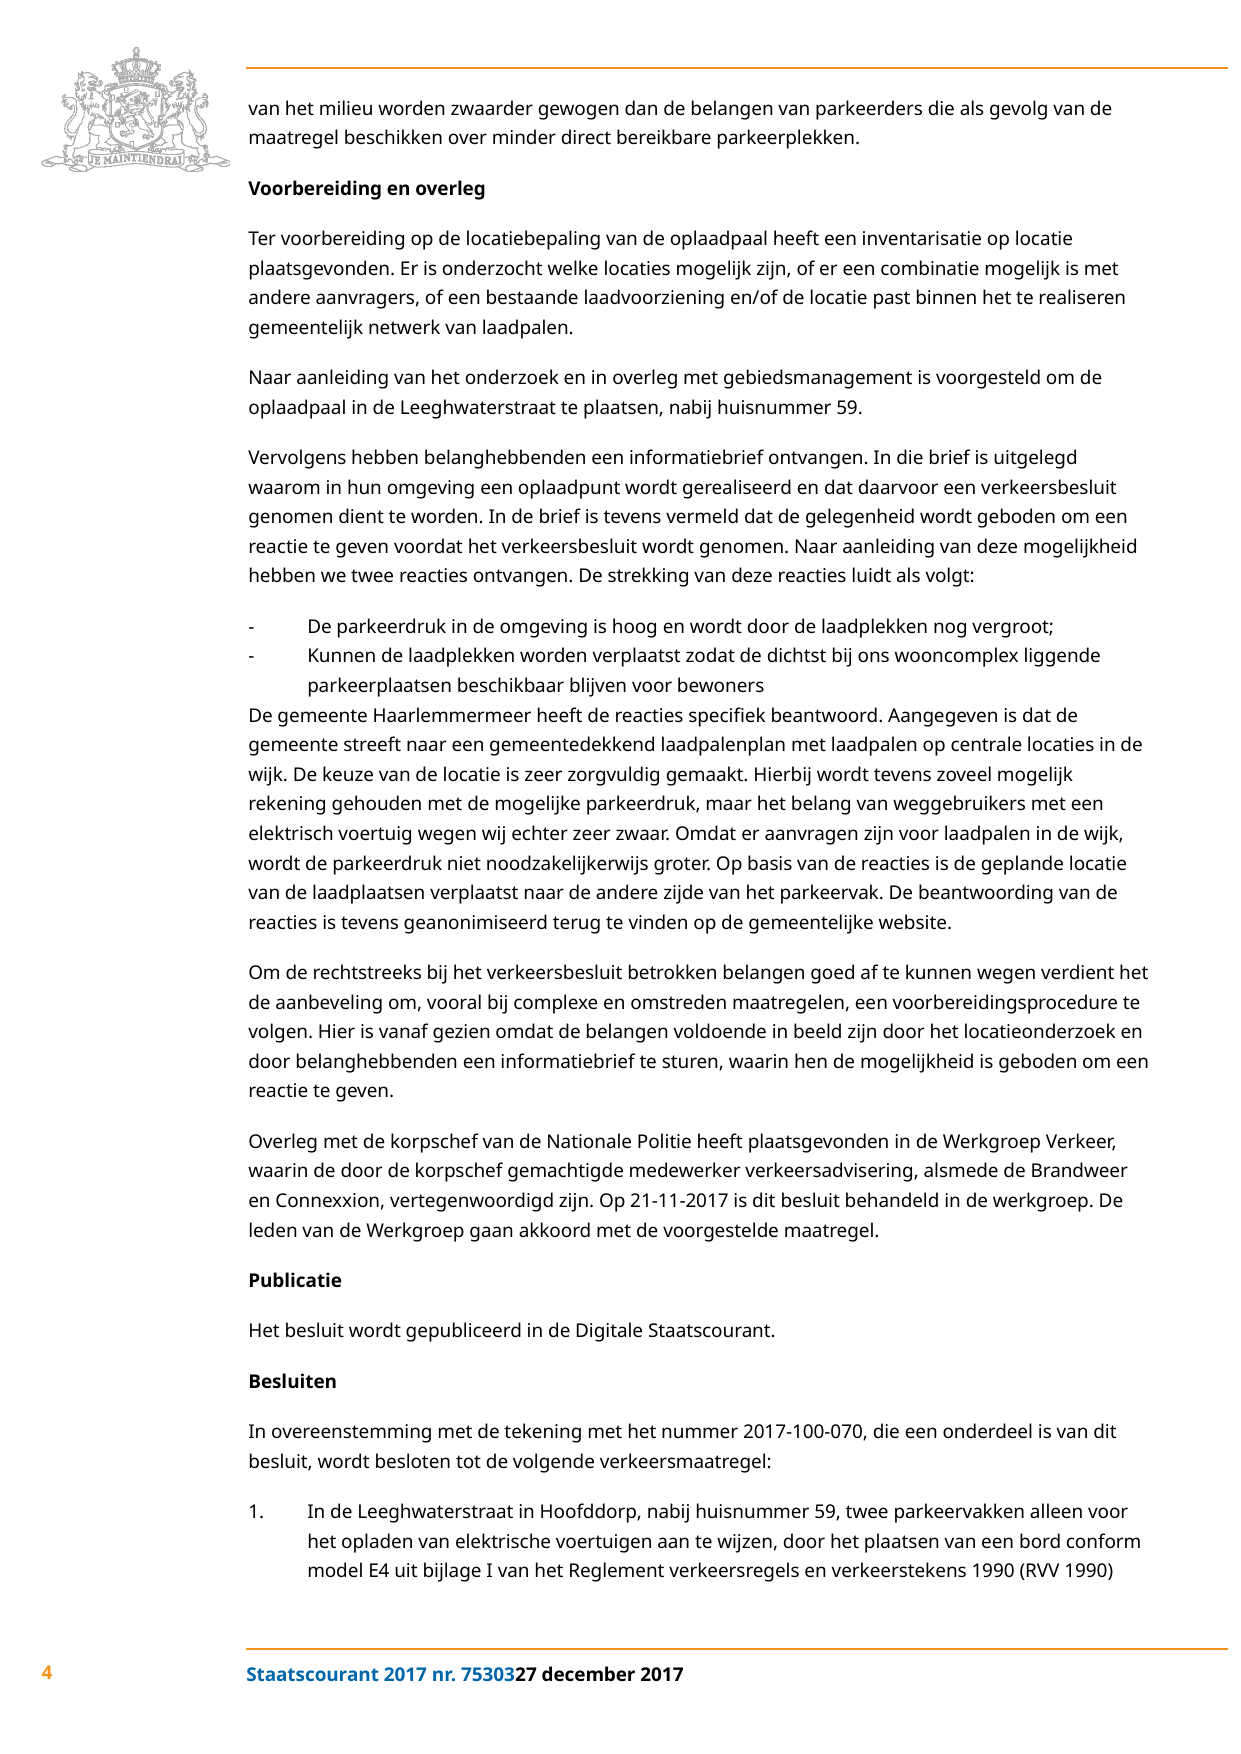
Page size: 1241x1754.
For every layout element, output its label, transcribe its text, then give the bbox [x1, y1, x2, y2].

text Voorbereiding en overleg [248, 175, 1152, 201]
text In overeenstemming met de tekening met het nummer 2017-100-070, die een onderdeel is van dit besluit, wordt besloten tot de volgende verkeersmaatregel: [248, 1418, 1152, 1474]
picture [41, 47, 231, 172]
list Kunnen de laadplekken worden verplaatst zodat de dichtst bij ons wooncomplex liggende parkeerplaatsen beschikbaar blijven voor bewoners [248, 643, 1152, 698]
list In de Leeghwaterstraat in Hoofddorp, nabij huisnummer 59, twee parkeervakken alleen voor het opladen van elektrische voertuigen aan te wijzen, door het plaatsen van een bord conform model E4 uit bijlage I van het Reglement verkeersregels en verkeerstekens 1990 (RVV 1990) [248, 1498, 1152, 1583]
text van het milieu worden zwaarder gewogen dan de belangen van parkeerders die als gevolg van de maatregel beschikken over minder direct bereikbare parkeerplekken. [248, 95, 1152, 150]
list De parkeerdruk in de omgeving is hoog en wordt door de laadplekken nog vergroot; [248, 613, 1152, 639]
text Vervolgens hebben belanghebbenden een informatiebrief ontvangen. In die brief is uitgelegd waarom in hun omgeving een oplaadpunt wordt gerealiseerd en dat daarvoor een verkeersbesluit genomen dient te worden. In de brief is tevens vermeld dat de gelegenheid wordt geboden om een reactie te geven voordat het verkeersbesluit wordt genomen. Naar aanleiding van deze mogelijkheid hebben we twee reacties ontvangen. De strekking van deze reacties luidt als volgt: [248, 444, 1152, 588]
text Overleg met de korpschef van de Nationale Politie heeft plaatsgevonden in de Werkgroep Verkeer, waarin de door de korpschef gemachtigde medewerker verkeersadvisering, alsmede de Brandweer en Connexxion, vertegenwoordigd zijn. Op 21-11-2017 is dit besluit behandeld in de werkgroep. De leden van de Werkgroep gaan akkoord met de voorgestelde maatregel. [248, 1128, 1152, 1243]
text Ter voorbereiding op de locatiebepaling van de oplaadpaal heeft een inventarisatie op locatie plaatsgevonden. Er is onderzocht welke locaties mogelijk zijn, of er een combinatie mogelijk is met andere aanvragers, of een bestaande laadvoorziening en/of de locatie past binnen het te realiseren gemeentelijk netwerk van laadpalen. [248, 225, 1152, 340]
text Naar aanleiding van het onderzoek en in overleg met gebiedsmanagement is voorgesteld om de oplaadpaal in de Leeghwaterstraat te plaatsen, nabij huisnummer 59. [248, 364, 1152, 420]
text Publicatie [248, 1267, 1152, 1293]
text Besluiten [248, 1368, 1152, 1394]
text De gemeente Haarlemmermeer heeft de reacties specifiek beantwoord. Aangegeven is dat de gemeente streeft naar een gemeentedekkend laadpalenplan met laadpalen op centrale locaties in de wijk. De keuze van de locatie is zeer zorgvuldig gemaakt. Hierbij wordt tevens zoveel mogelijk rekening gehouden met de mogelijke parkeerdruk, maar het belang van weggebruikers met een elektrisch voertuig wegen wij echter zeer zwaar. Omdat er aanvragen zijn voor laadpalen in de wijk, wordt de parkeerdruk niet noodzakelijkerwijs groter. Op basis van de reacties is de geplande locatie van de laadplaatsen verplaatst naar de andere zijde van het parkeervak. De beantwoording van de reacties is tevens geanonimiseerd terug te vinden op de gemeentelijke website. [248, 702, 1152, 935]
text Het besluit wordt gepubliceerd in de Digitale Staatscourant. [248, 1318, 1152, 1343]
text Om de rechtstreeks bij het verkeersbesluit betrokken belangen goed af te kunnen wegen verdient het de aanbeveling om, vooral bij complexe en omstreden maatregelen, een voorbereidingsprocedure te volgen. Hier is vanaf gezien omdat de belangen voldoende in beeld zijn door het locatieonderzoek en door belanghebbenden een informatiebrief te sturen, waarin hen de mogelijkheid is geboden om een reactie te geven. [248, 959, 1152, 1103]
